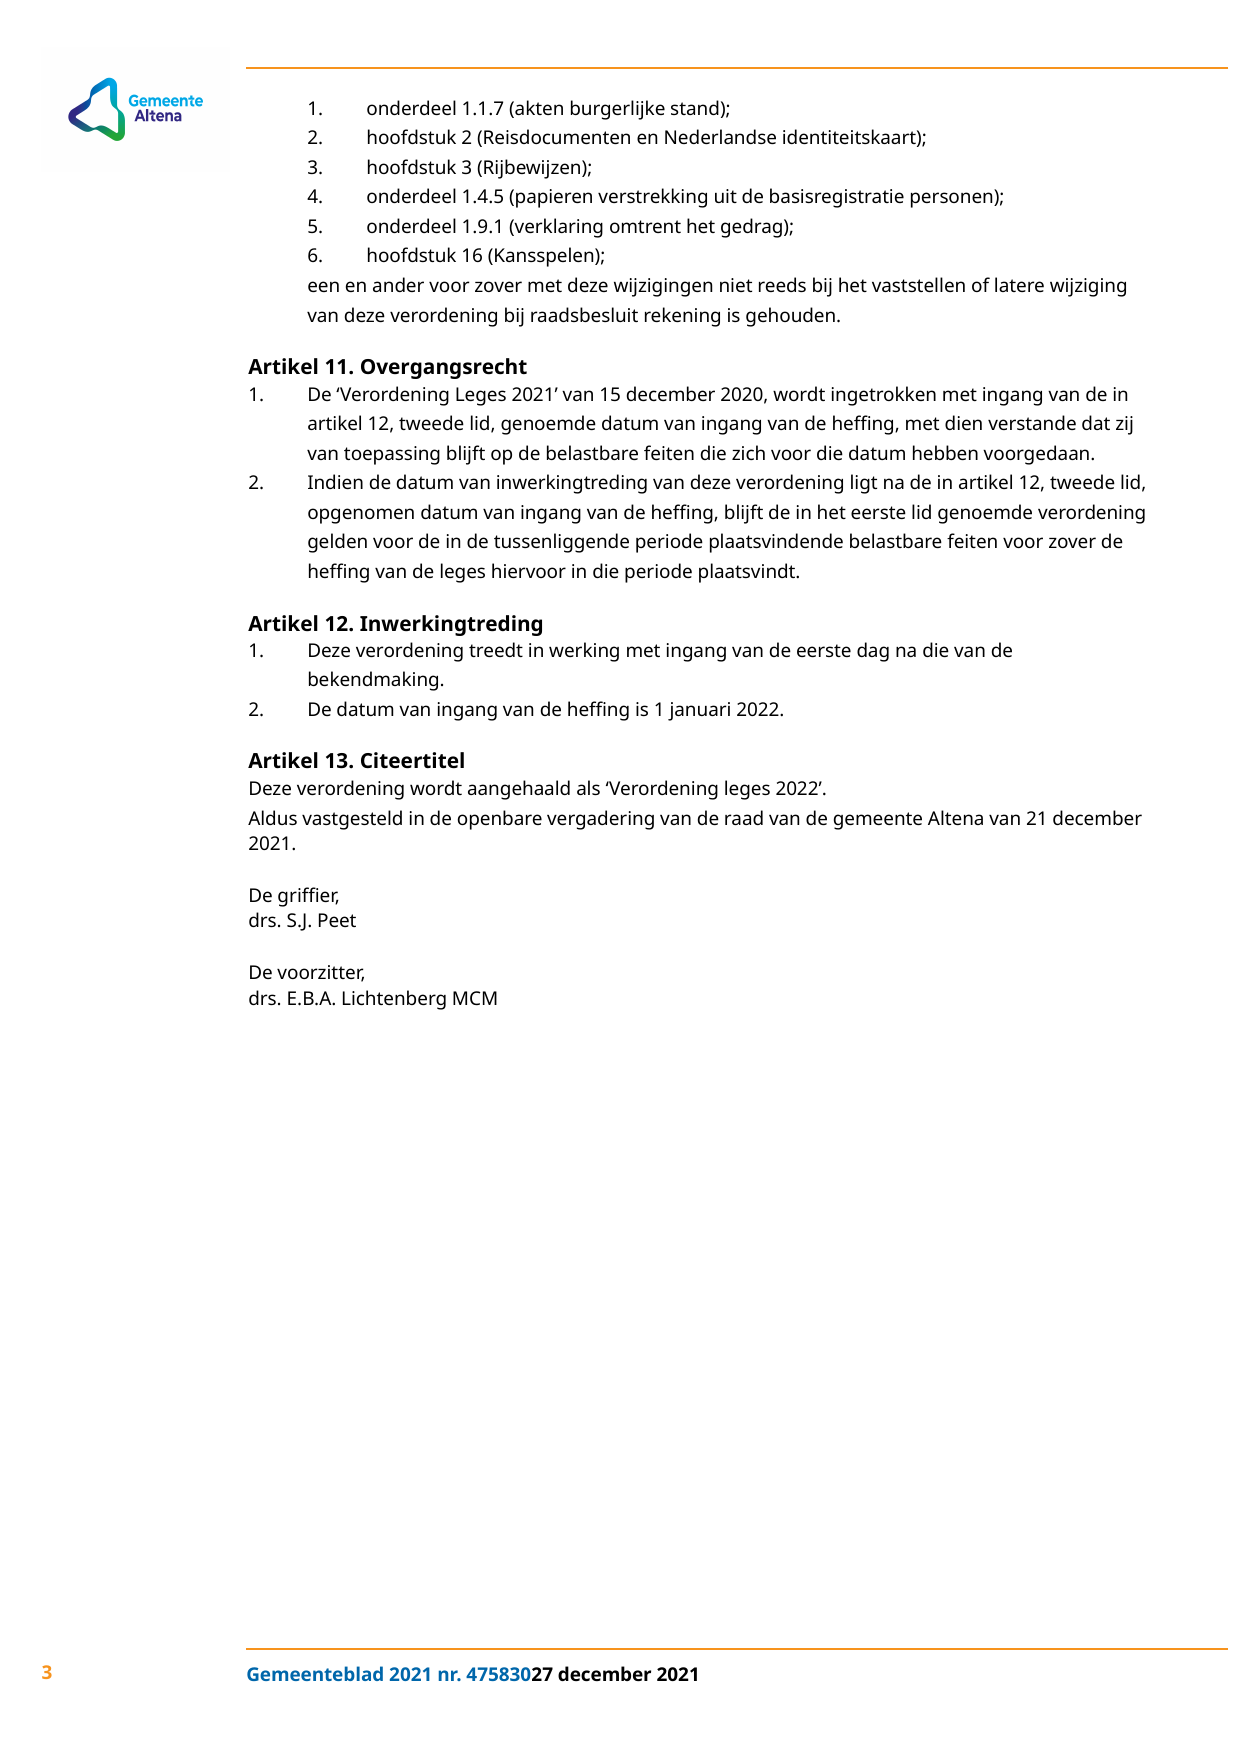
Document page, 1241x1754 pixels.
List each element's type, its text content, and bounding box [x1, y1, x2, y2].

text drs. S.J. Peet [248, 908, 1152, 933]
text Artikel 13. Citeertitel [248, 747, 1152, 775]
text Aldus vastgesteld in de openbare vergadering van de raad van de gemeente Altena van 21 december 2021. [248, 805, 1152, 856]
list hoofdstuk 3 (Rijbewijzen); [307, 154, 1152, 180]
text De griffier, [248, 882, 1152, 908]
list De datum van ingang van de heffing is 1 januari 2022. [248, 696, 1152, 722]
text Deze verordening wordt aangehaald als ‘Verordening leges 2022’. [248, 775, 1152, 801]
picture [41, 47, 231, 172]
list onderdeel 1.4.5 (papieren verstrekking uit de basisregistratie personen); [307, 183, 1152, 209]
text Artikel 11. Overgangsrecht [248, 352, 1152, 381]
list een en ander voor zover met deze wijzigingen niet reeds bij het vaststellen of latere wijziging van deze verordening bij raadsbesluit rekening is gehouden. [248, 272, 1152, 328]
list onderdeel 1.9.1 (verklaring omtrent het gedrag); [307, 213, 1152, 239]
list Indien de datum van inwerkingtreding van deze verordening ligt na de in artikel 12, tweede lid, opgenomen datum van ingang van de heffing, blijft de in het eerste lid genoemde verordening gelden voor de in de tussenliggende periode plaatsvindende belastbare feiten voor zover de heffing van de leges hiervoor in die periode plaatsvindt. [248, 469, 1152, 584]
text De voorzitter, [248, 959, 1152, 985]
list Deze verordening treedt in werking met ingang van de eerste dag na die van de bekendmaking. [248, 637, 1152, 692]
list De ‘Verordening Leges 2021’ van 15 december 2020, wordt ingetrokken met ingang van de in artikel 12, tweede lid, genoemde datum van ingang van de heffing, met dien verstande dat zij van toepassing blijft op de belastbare feiten die zich voor die datum hebben voorgedaan. [248, 381, 1152, 466]
list onderdeel 1.1.7 (akten burgerlijke stand); [307, 95, 1152, 121]
list hoofdstuk 16 (Kansspelen); [307, 243, 1152, 268]
list hoofdstuk 2 (Reisdocumenten en Nederlandse identiteitskaart); [307, 124, 1152, 150]
text drs. E.B.A. Lichtenberg MCM [248, 985, 1152, 1011]
text Artikel 12. Inwerkingtreding [248, 609, 1152, 637]
